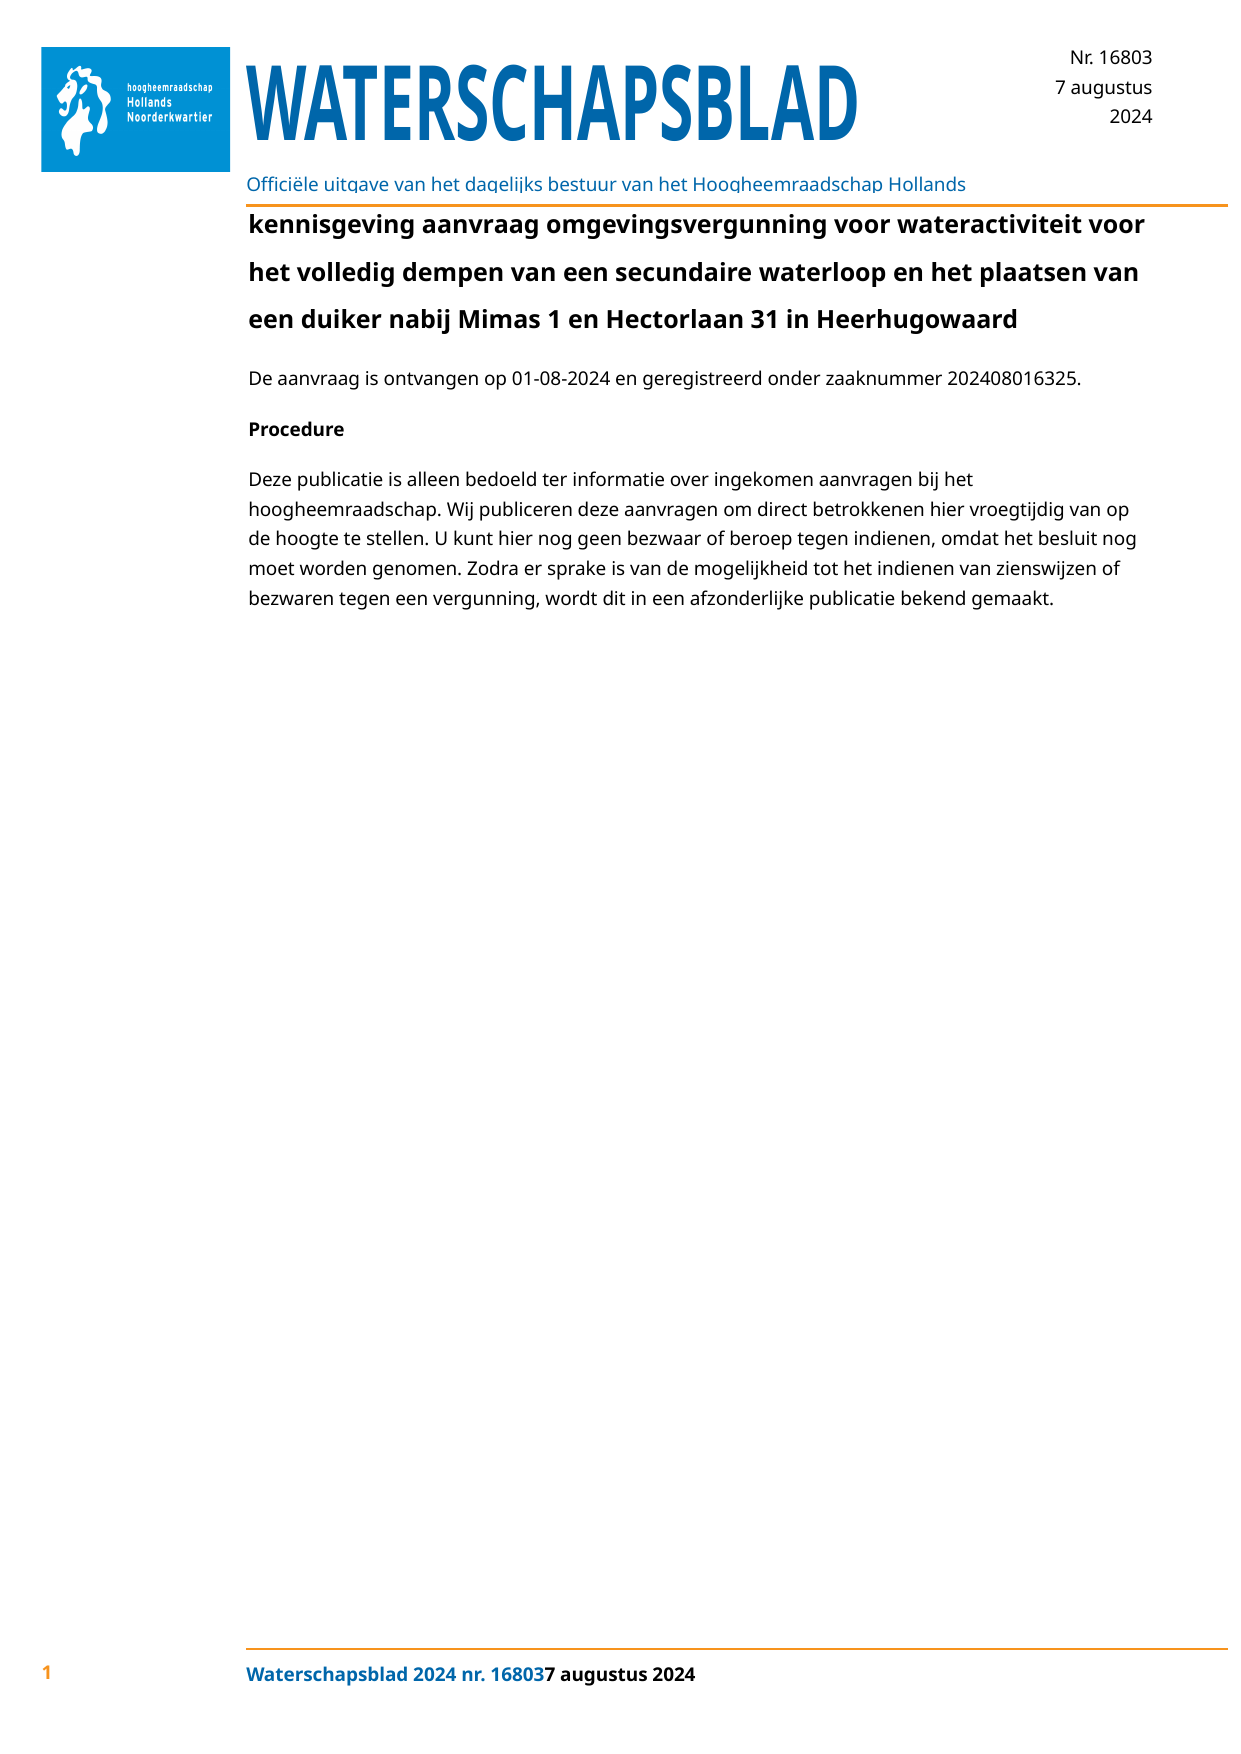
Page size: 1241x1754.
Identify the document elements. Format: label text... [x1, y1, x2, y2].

picture [128, 98, 133, 106]
picture [128, 113, 133, 121]
text kennisgeving aanvraag omgevingsvergunning voor wateractiviteit voor het volledig dempen van een secundaire waterloop en het plaatsen van een duiker nabij Mimas 1 en Hectorlaan 31 in Heerhugowaard [248, 207, 1152, 336]
picture [62, 100, 92, 155]
picture [76, 67, 110, 133]
text Deze publicatie is alleen bedoeld ter informatie over ingekomen aanvragen bij het hoogheemraadschap. Wij publiceren deze aanvragen om direct betrokkenen hier vroegtijdig van op de hoogte te stellen. U kunt hier nog geen bezwaar of beroep tegen indienen, omdat het besluit nog moet worden genomen. Zodra er sprake is van de mogelijkheid tot het indienen van zienswijzen of bezwaren tegen een vergunning, wordt dit in een afzonderlijke publicatie bekend gemaakt. [248, 466, 1152, 610]
text Procedure [248, 416, 1152, 442]
picture [80, 86, 87, 93]
picture [68, 69, 73, 79]
text De aanvraag is ontvangen op 01-08-2024 en geregistreerd onder zaaknummer 202408016325. [248, 366, 1152, 391]
picture [58, 80, 77, 116]
